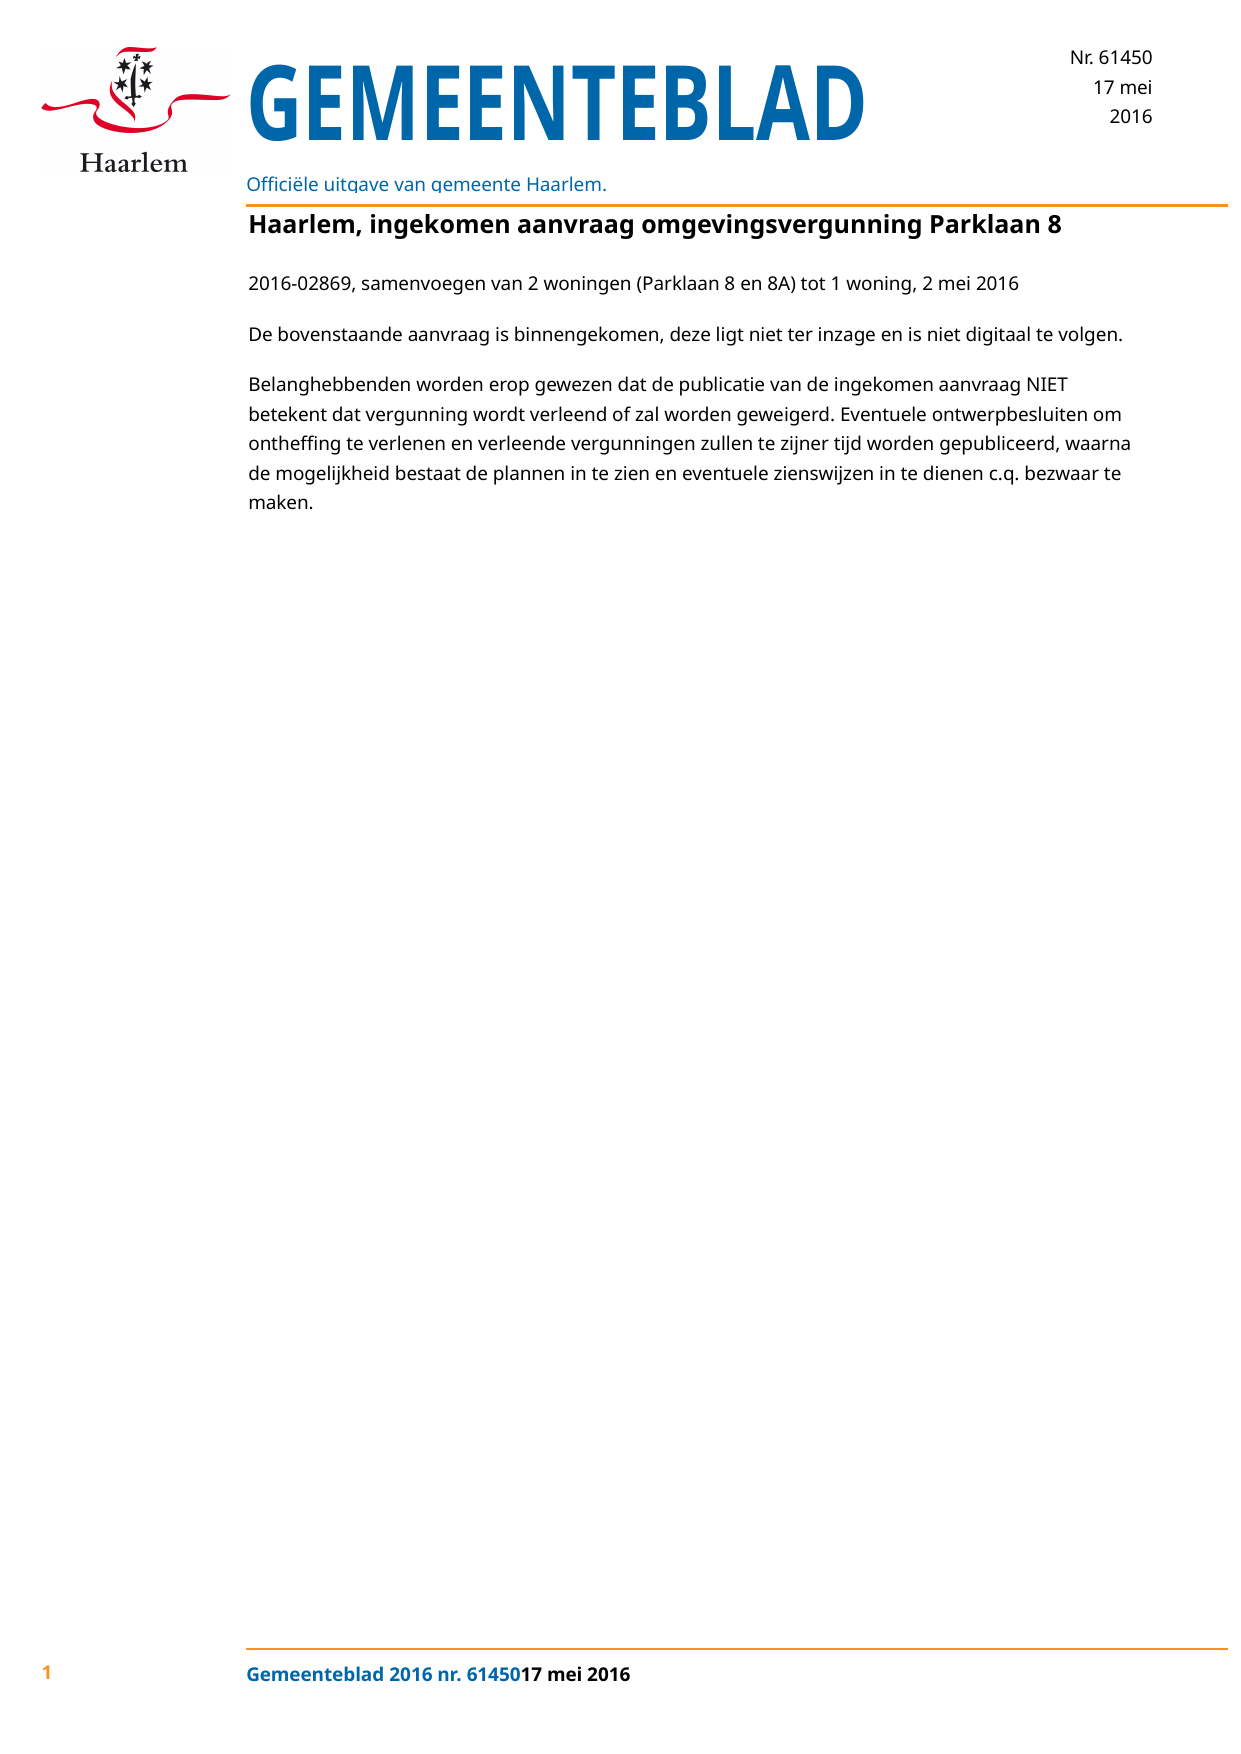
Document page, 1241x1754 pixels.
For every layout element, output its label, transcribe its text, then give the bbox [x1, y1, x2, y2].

text De bovenstaande aanvraag is binnengekomen, deze ligt niet ter inzage en is niet digitaal te volgen. [248, 321, 1152, 346]
text Haarlem, ingekomen aanvraag omgevingsvergunning Parklaan 8 [248, 207, 1152, 241]
picture [41, 47, 231, 172]
text 2016-02869, samenvoegen van 2 woningen (Parklaan 8 en 8A) tot 1 woning, 2 mei 2016 [248, 270, 1152, 296]
text Belanghebbenden worden erop gewezen dat de publicatie van de ingekomen aanvraag NIET betekent dat vergunning wordt verleend of zal worden geweigerd. Eventuele ontwerpbesluiten om ontheffing te verlenen en verleende vergunningen zullen te zijner tijd worden gepubliceerd, waarna de mogelijkheid bestaat de plannen in te zien en eventuele zienswijzen in te dienen c.q. bezwaar te maken. [248, 371, 1152, 515]
